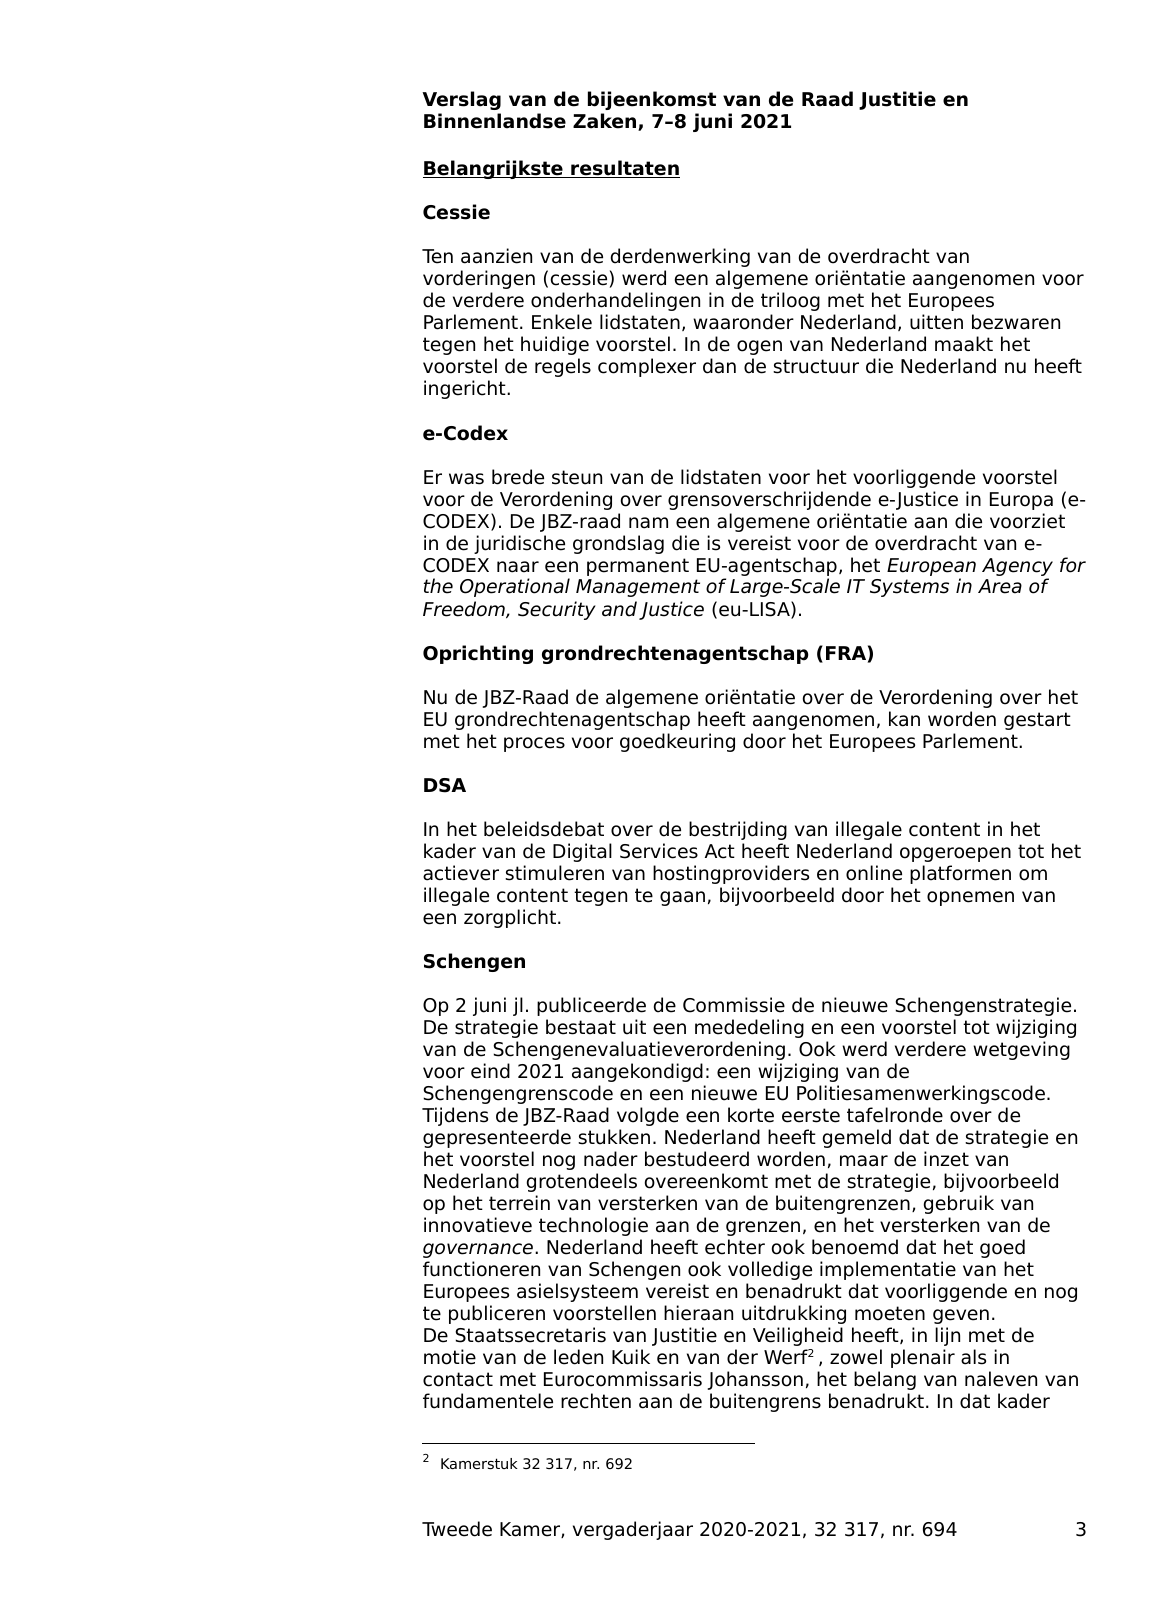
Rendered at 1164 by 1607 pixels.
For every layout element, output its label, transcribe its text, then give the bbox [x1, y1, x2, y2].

text Op 2 juni jl. publiceerde de Commissie de nieuwe Schengenstrategie. De strategie bestaat uit een mededeling en een voorstel tot wijziging van de Schengenevaluatieverordening. Ook werd verdere wetgeving voor eind 2021 aangekondigd: een wijziging van de Schengengrenscode en een nieuwe EU Politiesamenwerkingscode. [422, 995, 1087, 1105]
text Ten aanzien van de derdenwerking van de overdracht van vorderingen (cessie) werd een algemene oriëntatie aangenomen voor de verdere onderhandelingen in de triloog met het Europees Parlement. Enkele lidstaten, waaronder Nederland, uitten bezwaren tegen het huidige voorstel. In de ogen van Nederland maakt het voorstel de regels complexer dan de structuur die Nederland nu heeft ingericht. [422, 246, 1087, 400]
subtitle Belangrijkste resultaten [422, 158, 1087, 180]
subtitle DSA [422, 775, 1087, 797]
text Nu de JBZ-Raad de algemene oriëntatie over de Verordening over het EU grondrechtenagentschap heeft aangenomen, kan worden gestart met het proces voor goedkeuring door het Europees Parlement. [422, 687, 1087, 753]
text Kamerstuk 32 317, nr. 692 [422, 1452, 1087, 1474]
subtitle Verslag van de bijeenkomst van de Raad Justitie en Binnenlandse Zaken, 7–8 juni 2021 [422, 89, 1087, 133]
subtitle e-Codex [422, 422, 1087, 444]
text In het beleidsdebat over de bestrijding van illegale content in het kader van de Digital Services Act heeft Nederland opgeroepen tot het actiever stimuleren van hostingproviders en online platformen om illegale content tegen te gaan, bijvoorbeeld door het opnemen van een zorgplicht. [422, 819, 1087, 929]
text Er was brede steun van de lidstaten voor het voorliggende voorstel voor de Verordening over grensoverschrijdende e-Justice in Europa (e-CODEX). De JBZ-raad nam een algemene oriëntatie aan die voorziet in de juridische grondslag die is vereist voor de overdracht van e-CODEX naar een permanent EU-agentschap, het European Agency for the Operational Management of Large-Scale IT Systems in Area of Freedom, Security and Justice (eu-LISA). [422, 467, 1087, 620]
subtitle Cessie [422, 202, 1087, 224]
text De Staatssecretaris van Justitie en Veiligheid heeft, in lijn met de motie van de leden Kuik en van der Werf, zowel plenair als in contact met Eurocommissaris Johansson, het belang van naleven van fundamentele rechten aan de buitengrens benadrukt. In dat kader [422, 1325, 1087, 1413]
subtitle Schengen [422, 951, 1087, 973]
text Tijdens de JBZ-Raad volgde een korte eerste tafelronde over de gepresenteerde stukken. Nederland heeft gemeld dat de strategie en het voorstel nog nader bestudeerd worden, maar de inzet van Nederland grotendeels overeenkomt met de strategie, bijvoorbeeld op het terrein van versterken van de buitengrenzen, gebruik van innovatieve technologie aan de grenzen, en het versterken van de governance. Nederland heeft echter ook benoemd dat het goed functioneren van Schengen ook volledige implementatie van het Europees asielsysteem vereist en benadrukt dat voorliggende en nog te publiceren voorstellen hieraan uitdrukking moeten geven. [422, 1105, 1087, 1325]
subtitle Oprichting grondrechtenagentschap (FRA) [422, 643, 1087, 664]
